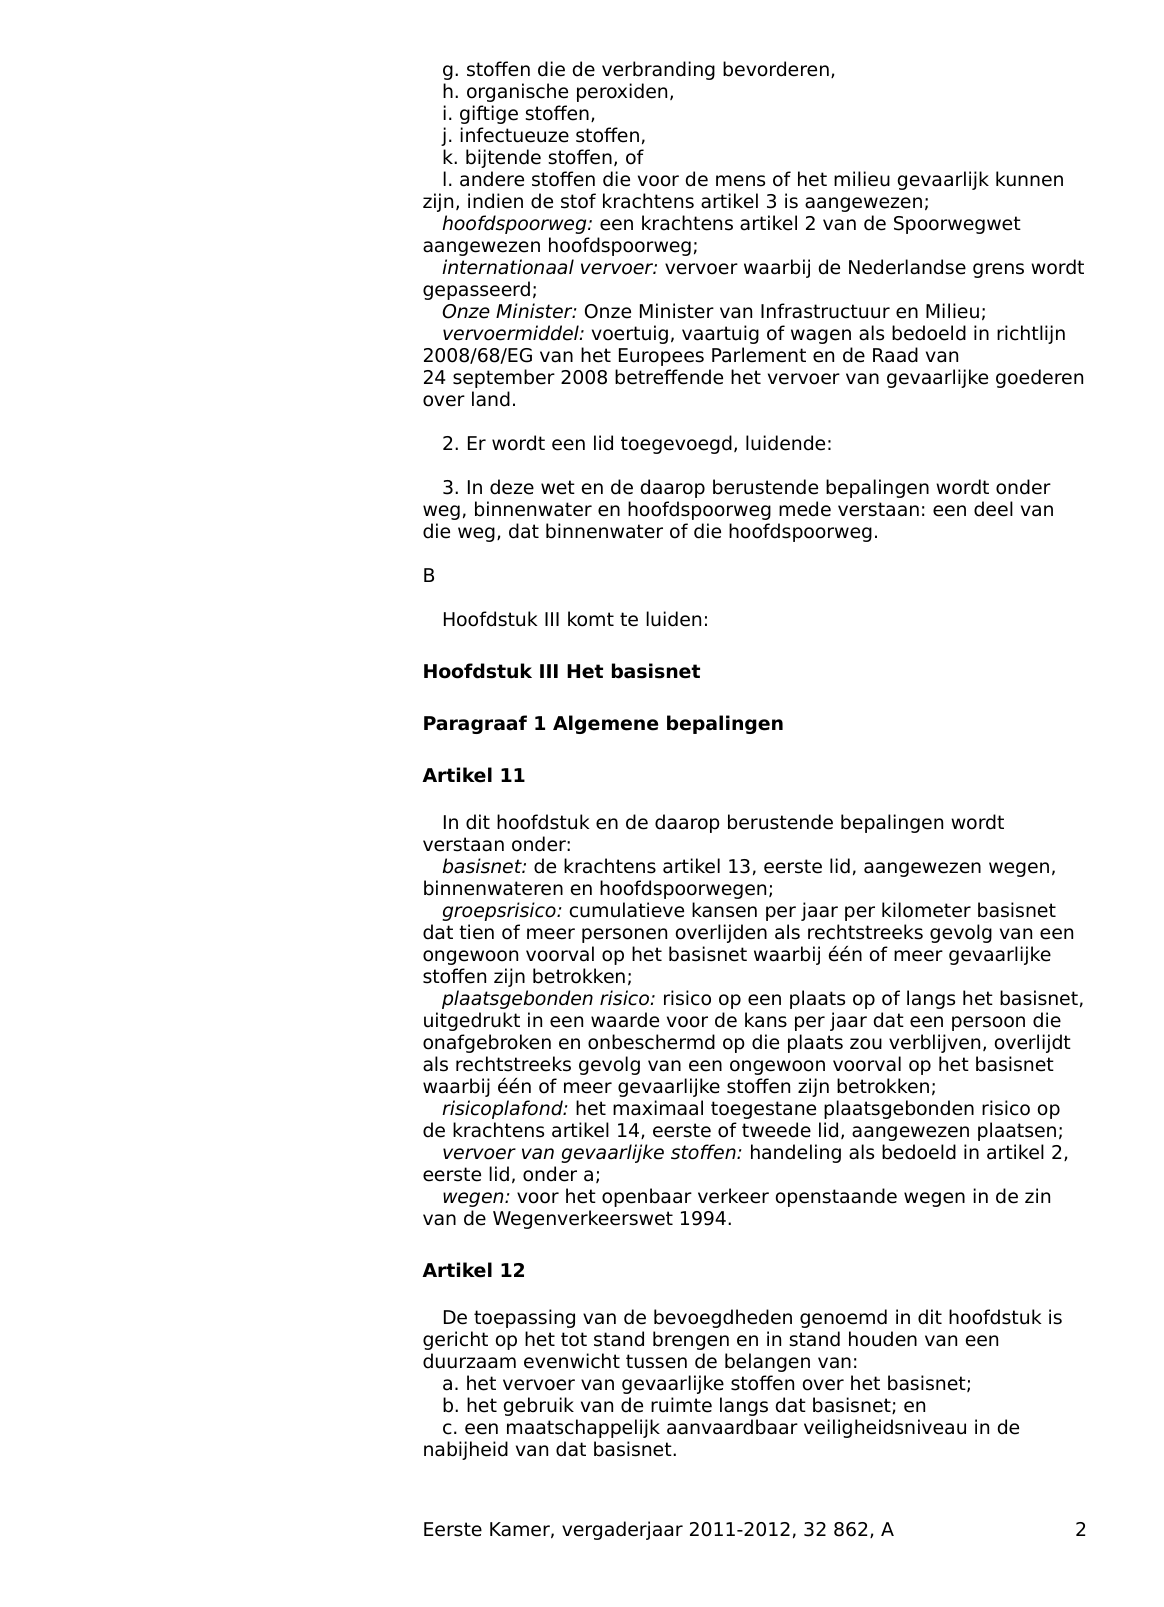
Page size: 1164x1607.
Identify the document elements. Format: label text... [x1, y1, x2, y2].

text a. het vervoer van gevaarlijke stoffen over het basisnet; [422, 1373, 1087, 1395]
text Onze Minister: Onze Minister van Infrastructuur en Milieu; [422, 301, 1087, 323]
text hoofdspoorweg: een krachtens artikel 2 van de Spoorwegwet aangewezen hoofdspoorweg; [422, 213, 1087, 257]
subtitle Paragraaf 1 Algemene bepalingen [422, 713, 1087, 735]
text De toepassing van de bevoegdheden genoemd in dit hoofdstuk is gericht op het tot stand brengen en in stand houden van een duurzaam evenwicht tussen de belangen van: [422, 1307, 1087, 1373]
text groepsrisico: cumulatieve kansen per jaar per kilometer basisnet dat tien of meer personen overlijden als rechtstreeks gevolg van een ongewoon voorval op het basisnet waarbij één of meer gevaarlijke stoffen zijn betrokken; [422, 900, 1087, 988]
subtitle Artikel 11 [422, 765, 1087, 787]
text In dit hoofdstuk en de daarop berustende bepalingen wordt verstaan onder: [422, 812, 1087, 856]
text 2. Er wordt een lid toegevoegd, luidende: [422, 433, 1087, 455]
text risicoplafond: het maximaal toegestane plaatsgebonden risico op de krachtens artikel 14, eerste of tweede lid, aangewezen plaatsen; [422, 1098, 1087, 1142]
text internationaal vervoer: vervoer waarbij de Nederlandse grens wordt gepasseerd; [422, 257, 1087, 301]
text k. bijtende stoffen, of [422, 147, 1087, 169]
text c. een maatschappelijk aanvaardbaar veiligheidsniveau in de nabijheid van dat basisnet. [422, 1417, 1087, 1461]
text h. organische peroxiden, [422, 81, 1087, 103]
text 3. In deze wet en de daarop berustende bepalingen wordt onder weg, binnenwater en hoofdspoorweg mede verstaan: een deel van die weg, dat binnenwater of die hoofdspoorweg. [422, 477, 1087, 543]
text vervoermiddel: voertuig, vaartuig of wagen als bedoeld in richtlijn 2008/68/EG van het Europees Parlement en de Raad van 24 september 2008 betreffende het vervoer van gevaarlijke goederen over land. [422, 323, 1087, 411]
text B [422, 565, 1087, 587]
text l. andere stoffen die voor de mens of het milieu gevaarlijk kunnen zijn, indien de stof krachtens artikel 3 is aangewezen; [422, 169, 1087, 213]
text b. het gebruik van de ruimte langs dat basisnet; en [422, 1395, 1087, 1417]
text wegen: voor het openbaar verkeer openstaande wegen in de zin van de Wegenverkeerswet 1994. [422, 1186, 1087, 1230]
text g. stoffen die de verbranding bevorderen, [422, 59, 1087, 81]
text plaatsgebonden risico: risico op een plaats op of langs het basisnet, uitgedrukt in een waarde voor de kans per jaar dat een persoon die onafgebroken en onbeschermd op die plaats zou verblijven, overlijdt als rechtstreeks gevolg van een ongewoon voorval op het basisnet waarbij één of meer gevaarlijke stoffen zijn betrokken; [422, 988, 1087, 1098]
subtitle Artikel 12 [422, 1260, 1087, 1282]
text vervoer van gevaarlijke stoffen: handeling als bedoeld in artikel 2, eerste lid, onder a; [422, 1142, 1087, 1186]
text i. giftige stoffen, [422, 103, 1087, 125]
subtitle Hoofdstuk III Het basisnet [422, 661, 1087, 683]
text Hoofdstuk III komt te luiden: [422, 609, 1087, 631]
text j. infectueuze stoffen, [422, 125, 1087, 147]
text basisnet: de krachtens artikel 13, eerste lid, aangewezen wegen, binnenwateren en hoofdspoorwegen; [422, 856, 1087, 900]
